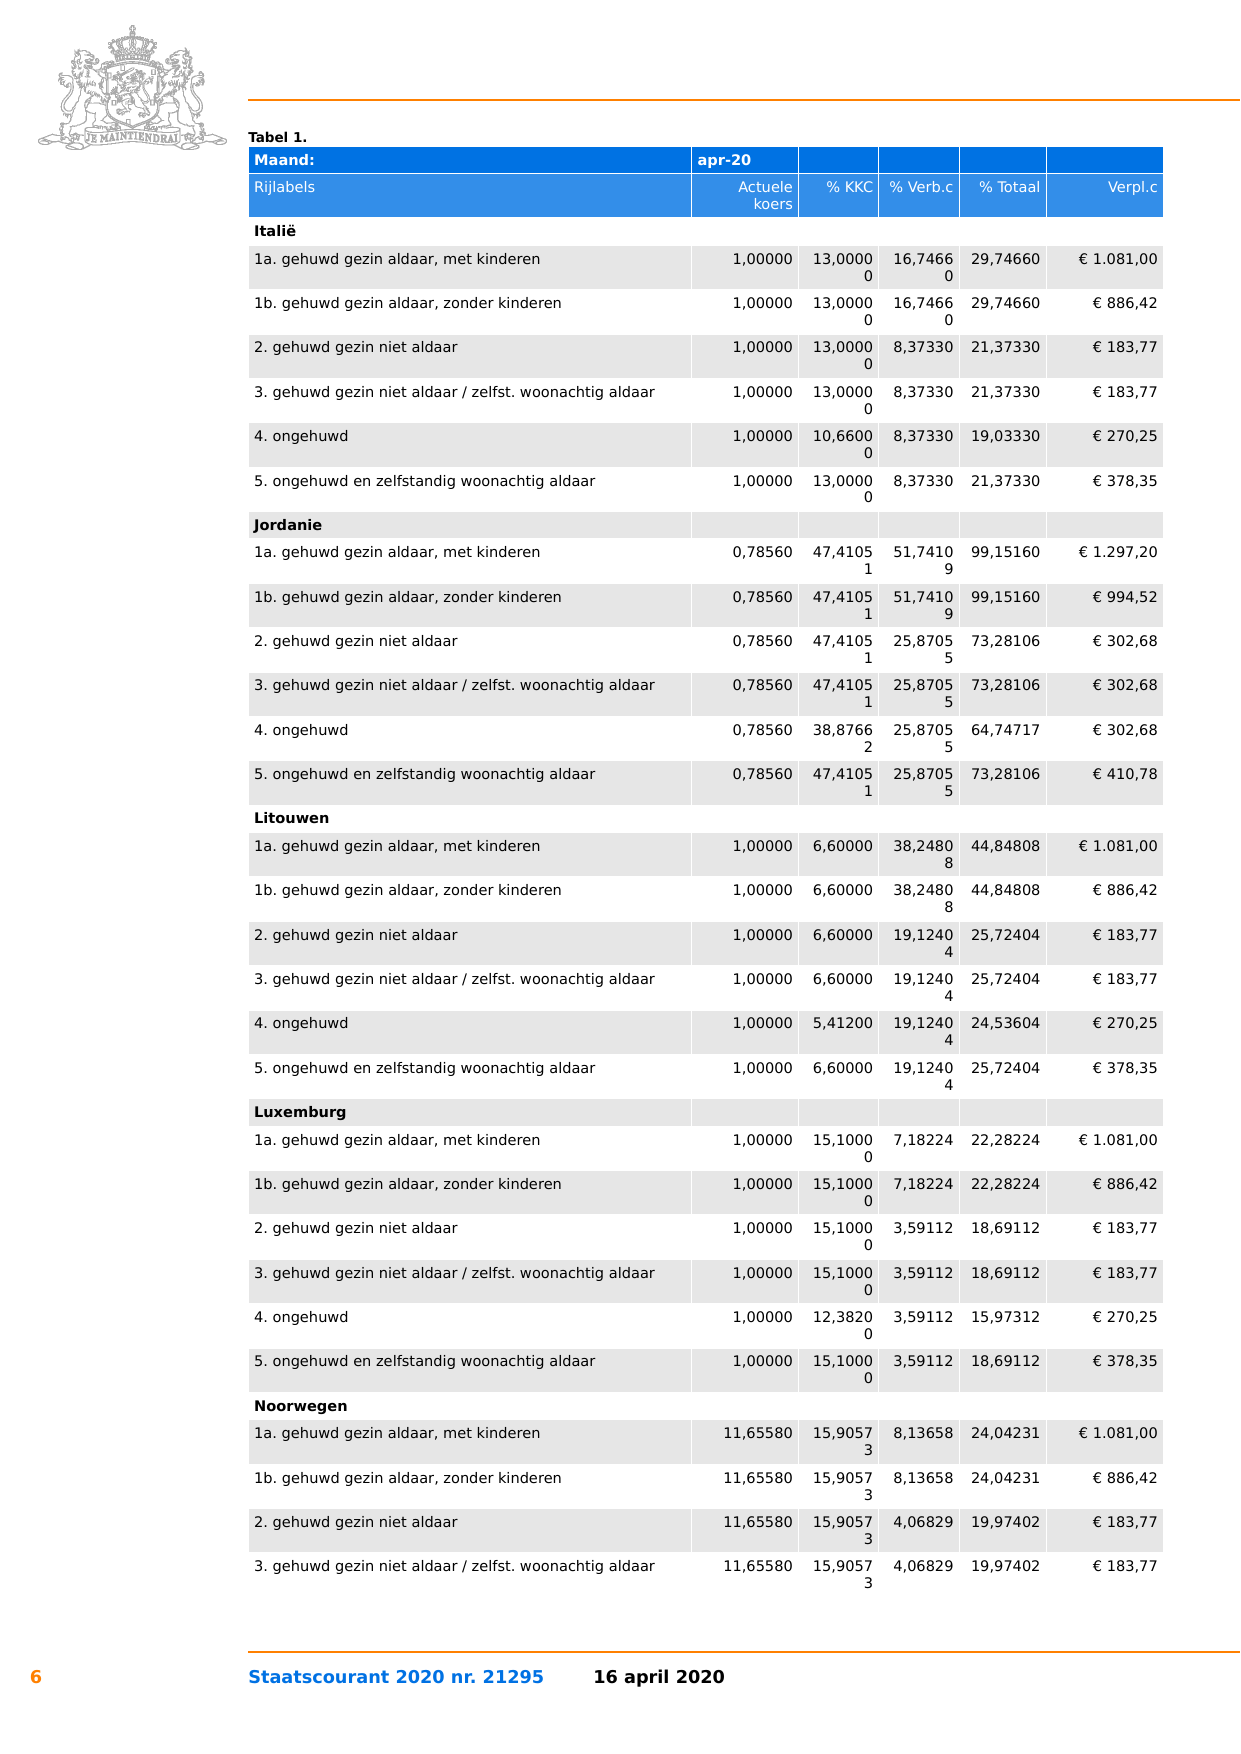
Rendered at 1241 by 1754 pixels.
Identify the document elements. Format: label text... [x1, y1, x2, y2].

table_cell € 378,35 [1047, 1055, 1163, 1098]
table_header Tabel 1. [248, 130, 1163, 146]
table_cell 64,74717 [960, 717, 1046, 760]
table_cell 22,28224 [960, 1171, 1046, 1214]
table_cell 18,69112 [960, 1260, 1046, 1303]
table_cell 1,00000 [692, 878, 798, 921]
table_cell 25,72404 [960, 922, 1046, 965]
table_cell 13,00000 [799, 379, 878, 422]
table_cell 29,74660 [960, 290, 1046, 333]
table_cell 8,37330 [879, 335, 959, 378]
table_cell 47,41051 [799, 540, 878, 583]
table_cell 0,78560 [692, 628, 798, 672]
table_cell 99,15160 [960, 540, 1046, 583]
table_cell 2. gehuwd gezin niet aldaar [249, 1216, 691, 1259]
table_cell [799, 1393, 878, 1419]
table_cell € 994,52 [1047, 584, 1163, 627]
table_cell 13,00000 [799, 335, 878, 378]
table_cell 1,00000 [692, 922, 798, 965]
table_cell Maand: [249, 147, 691, 173]
table_cell 8,37330 [879, 379, 959, 422]
table_cell 15,90573 [799, 1420, 878, 1464]
table_cell 3,59112 [879, 1304, 959, 1348]
table_cell 11,65580 [692, 1420, 798, 1464]
table_cell [799, 806, 878, 832]
table_cell 15,90573 [799, 1465, 878, 1508]
table_cell 1,00000 [692, 833, 798, 876]
table_cell [879, 219, 959, 245]
table_cell 29,74660 [960, 246, 1046, 289]
table_cell 25,72404 [960, 966, 1046, 1009]
table_cell [799, 147, 878, 173]
table_cell € 302,68 [1047, 628, 1163, 672]
table_cell [1047, 512, 1163, 538]
table_cell 3. gehuwd gezin niet aldaar / zelfst. woonachtig aldaar [249, 1554, 691, 1597]
table_cell [1047, 806, 1163, 832]
table_cell [799, 219, 878, 245]
table_cell 3. gehuwd gezin niet aldaar / zelfst. woonachtig aldaar [249, 673, 691, 716]
table_cell 13,00000 [799, 246, 878, 289]
table_cell 1,00000 [692, 1171, 798, 1214]
table_cell 38,24808 [879, 833, 959, 876]
table_cell [692, 219, 798, 245]
table_cell % Totaal [960, 174, 1046, 217]
table_cell 73,28106 [960, 673, 1046, 716]
table_cell € 378,35 [1047, 1349, 1163, 1392]
table_cell [799, 512, 878, 538]
table_cell 18,69112 [960, 1349, 1046, 1392]
table_cell 0,78560 [692, 717, 798, 760]
table_cell 25,87055 [879, 717, 959, 760]
table_cell 15,10000 [799, 1349, 878, 1392]
table_cell 18,69112 [960, 1216, 1046, 1259]
table_cell 24,53604 [960, 1011, 1046, 1054]
table_cell 1,00000 [692, 966, 798, 1009]
table_cell 1,00000 [692, 290, 798, 333]
table_cell 5. ongehuwd en zelfstandig woonachtig aldaar [249, 761, 691, 805]
table_cell [960, 1099, 1046, 1126]
table_cell 8,37330 [879, 423, 959, 467]
table_cell 16,74660 [879, 246, 959, 289]
table_cell 21,37330 [960, 335, 1046, 378]
picture [38, 25, 227, 150]
table_cell € 183,77 [1047, 1260, 1163, 1303]
table_cell 1,00000 [692, 1011, 798, 1054]
table_cell 1,00000 [692, 246, 798, 289]
table_cell 5. ongehuwd en zelfstandig woonachtig aldaar [249, 1055, 691, 1098]
table_cell 19,03330 [960, 423, 1046, 467]
table_cell 1,00000 [692, 423, 798, 467]
table_cell 51,74109 [879, 540, 959, 583]
table_cell 13,00000 [799, 290, 878, 333]
table_cell 1a. gehuwd gezin aldaar, met kinderen [249, 540, 691, 583]
table_cell 19,12404 [879, 922, 959, 965]
table_cell 1b. gehuwd gezin aldaar, zonder kinderen [249, 878, 691, 921]
table_cell 4,06829 [879, 1509, 959, 1552]
table_cell 1a. gehuwd gezin aldaar, met kinderen [249, 1420, 691, 1464]
table_cell € 1.081,00 [1047, 833, 1163, 876]
table_cell [1047, 1393, 1163, 1419]
table_cell € 410,78 [1047, 761, 1163, 805]
table_cell € 270,25 [1047, 423, 1163, 467]
table_cell 21,37330 [960, 468, 1046, 511]
table_cell 4. ongehuwd [249, 423, 691, 467]
table_cell 1,00000 [692, 468, 798, 511]
table_cell 4. ongehuwd [249, 717, 691, 760]
table_cell 47,41051 [799, 628, 878, 672]
table_cell € 1.081,00 [1047, 1420, 1163, 1464]
table_cell 15,90573 [799, 1554, 878, 1597]
table_cell [879, 512, 959, 538]
table_cell 15,90573 [799, 1509, 878, 1552]
table_cell 11,65580 [692, 1509, 798, 1552]
table_cell apr-20 [692, 147, 798, 173]
table_cell 47,41051 [799, 761, 878, 805]
table_cell € 378,35 [1047, 468, 1163, 511]
table_cell 19,97402 [960, 1509, 1046, 1552]
table_cell [692, 1099, 798, 1126]
table_cell [960, 219, 1046, 245]
table_cell 1b. gehuwd gezin aldaar, zonder kinderen [249, 584, 691, 627]
table_cell 73,28106 [960, 628, 1046, 672]
table_cell € 302,68 [1047, 717, 1163, 760]
table_cell € 886,42 [1047, 878, 1163, 921]
table_cell 3. gehuwd gezin niet aldaar / zelfst. woonachtig aldaar [249, 1260, 691, 1303]
table_cell 7,18224 [879, 1171, 959, 1214]
table_cell € 1.297,20 [1047, 540, 1163, 583]
table_cell Jordanie [249, 512, 691, 538]
table_cell 4,06829 [879, 1554, 959, 1597]
table_cell 19,12404 [879, 1011, 959, 1054]
table_cell 1,00000 [692, 1260, 798, 1303]
table_cell 7,18224 [879, 1127, 959, 1170]
table_cell € 183,77 [1047, 1554, 1163, 1597]
table_cell 44,84808 [960, 833, 1046, 876]
table_cell 1b. gehuwd gezin aldaar, zonder kinderen [249, 290, 691, 333]
table_cell 11,65580 [692, 1465, 798, 1508]
table_cell Rijlabels [249, 174, 691, 217]
table_cell 38,24808 [879, 878, 959, 921]
table_cell € 302,68 [1047, 673, 1163, 716]
table_cell [879, 147, 959, 173]
table_cell € 183,77 [1047, 1509, 1163, 1552]
table_cell 99,15160 [960, 584, 1046, 627]
table_cell 5. ongehuwd en zelfstandig woonachtig aldaar [249, 1349, 691, 1392]
table_cell % Verb.c [879, 174, 959, 217]
table_cell 2. gehuwd gezin niet aldaar [249, 628, 691, 672]
table_cell [879, 1099, 959, 1126]
table_cell 3,59112 [879, 1260, 959, 1303]
table_cell Actuele koers [692, 174, 798, 217]
table_cell 8,13658 [879, 1420, 959, 1464]
table_cell € 270,25 [1047, 1304, 1163, 1348]
table_cell 8,13658 [879, 1465, 959, 1508]
table_cell 15,10000 [799, 1171, 878, 1214]
table_cell 22,28224 [960, 1127, 1046, 1170]
table_cell [879, 806, 959, 832]
table_cell 51,74109 [879, 584, 959, 627]
table_cell [692, 806, 798, 832]
table_cell [960, 147, 1046, 173]
table_cell € 886,42 [1047, 290, 1163, 333]
table_cell 47,41051 [799, 673, 878, 716]
table_cell [692, 1393, 798, 1419]
table_cell 2. gehuwd gezin niet aldaar [249, 335, 691, 378]
table_cell 0,78560 [692, 540, 798, 583]
table_cell 25,87055 [879, 761, 959, 805]
table_cell [1047, 219, 1163, 245]
table_cell € 1.081,00 [1047, 246, 1163, 289]
table_cell 6,60000 [799, 922, 878, 965]
table_cell 16,74660 [879, 290, 959, 333]
table_cell [960, 512, 1046, 538]
table_cell 0,78560 [692, 673, 798, 716]
table_cell 8,37330 [879, 468, 959, 511]
table_cell 21,37330 [960, 379, 1046, 422]
table_cell 19,97402 [960, 1554, 1046, 1597]
table_cell € 183,77 [1047, 966, 1163, 1009]
table_cell 25,87055 [879, 628, 959, 672]
table_cell 2. gehuwd gezin niet aldaar [249, 922, 691, 965]
table_cell 1,00000 [692, 1304, 798, 1348]
table_cell 3,59112 [879, 1216, 959, 1259]
table_cell € 183,77 [1047, 379, 1163, 422]
table_cell 1a. gehuwd gezin aldaar, met kinderen [249, 833, 691, 876]
table_cell 1,00000 [692, 1055, 798, 1098]
table_cell 0,78560 [692, 584, 798, 627]
table_cell 1,00000 [692, 1216, 798, 1259]
table_cell 4. ongehuwd [249, 1011, 691, 1054]
table_cell 6,60000 [799, 966, 878, 1009]
table_cell 25,87055 [879, 673, 959, 716]
table_cell 1,00000 [692, 335, 798, 378]
table_cell 25,72404 [960, 1055, 1046, 1098]
table_cell Luxemburg [249, 1099, 691, 1126]
table_cell 6,60000 [799, 833, 878, 876]
table_cell [960, 1393, 1046, 1419]
table_cell € 270,25 [1047, 1011, 1163, 1054]
table_cell 3. gehuwd gezin niet aldaar / zelfst. woonachtig aldaar [249, 379, 691, 422]
table_cell [1047, 1099, 1163, 1126]
table_cell € 886,42 [1047, 1171, 1163, 1214]
table_cell 1,00000 [692, 379, 798, 422]
table_cell € 183,77 [1047, 1216, 1163, 1259]
table_cell Litouwen [249, 806, 691, 832]
table_cell [692, 512, 798, 538]
table_cell 24,04231 [960, 1465, 1046, 1508]
table_cell 15,10000 [799, 1260, 878, 1303]
table_cell 1a. gehuwd gezin aldaar, met kinderen [249, 246, 691, 289]
table_cell Noorwegen [249, 1393, 691, 1419]
table_cell 6,60000 [799, 1055, 878, 1098]
table_cell € 1.081,00 [1047, 1127, 1163, 1170]
table_cell 24,04231 [960, 1420, 1046, 1464]
table_cell 1b. gehuwd gezin aldaar, zonder kinderen [249, 1465, 691, 1508]
table_cell 1a. gehuwd gezin aldaar, met kinderen [249, 1127, 691, 1170]
table_cell 6,60000 [799, 878, 878, 921]
table_cell 2. gehuwd gezin niet aldaar [249, 1509, 691, 1552]
table_cell 0,78560 [692, 761, 798, 805]
table_cell 13,00000 [799, 468, 878, 511]
table_cell 10,66000 [799, 423, 878, 467]
table_cell € 183,77 [1047, 922, 1163, 965]
table_cell 73,28106 [960, 761, 1046, 805]
table_cell [879, 1393, 959, 1419]
table_cell 3. gehuwd gezin niet aldaar / zelfst. woonachtig aldaar [249, 966, 691, 1009]
table_cell € 183,77 [1047, 335, 1163, 378]
table_cell 11,65580 [692, 1554, 798, 1597]
table_cell 44,84808 [960, 878, 1046, 921]
table_cell 15,97312 [960, 1304, 1046, 1348]
table_cell [1047, 147, 1163, 173]
table_cell € 886,42 [1047, 1465, 1163, 1508]
table_cell 1,00000 [692, 1349, 798, 1392]
table_cell [960, 806, 1046, 832]
table_cell 4. ongehuwd [249, 1304, 691, 1348]
table_cell 1b. gehuwd gezin aldaar, zonder kinderen [249, 1171, 691, 1214]
table_cell 5. ongehuwd en zelfstandig woonachtig aldaar [249, 468, 691, 511]
table_cell 19,12404 [879, 1055, 959, 1098]
table_cell 3,59112 [879, 1349, 959, 1392]
table_cell 15,10000 [799, 1127, 878, 1170]
table_cell 1,00000 [692, 1127, 798, 1170]
table_cell 15,10000 [799, 1216, 878, 1259]
table_cell 47,41051 [799, 584, 878, 627]
table_cell Italië [249, 219, 691, 245]
table_cell 5,41200 [799, 1011, 878, 1054]
table_cell Verpl.c [1047, 174, 1163, 217]
table_cell 38,87662 [799, 717, 878, 760]
table_cell 12,38200 [799, 1304, 878, 1348]
table_cell [799, 1099, 878, 1126]
table_cell % KKC [799, 174, 878, 217]
table_cell 19,12404 [879, 966, 959, 1009]
